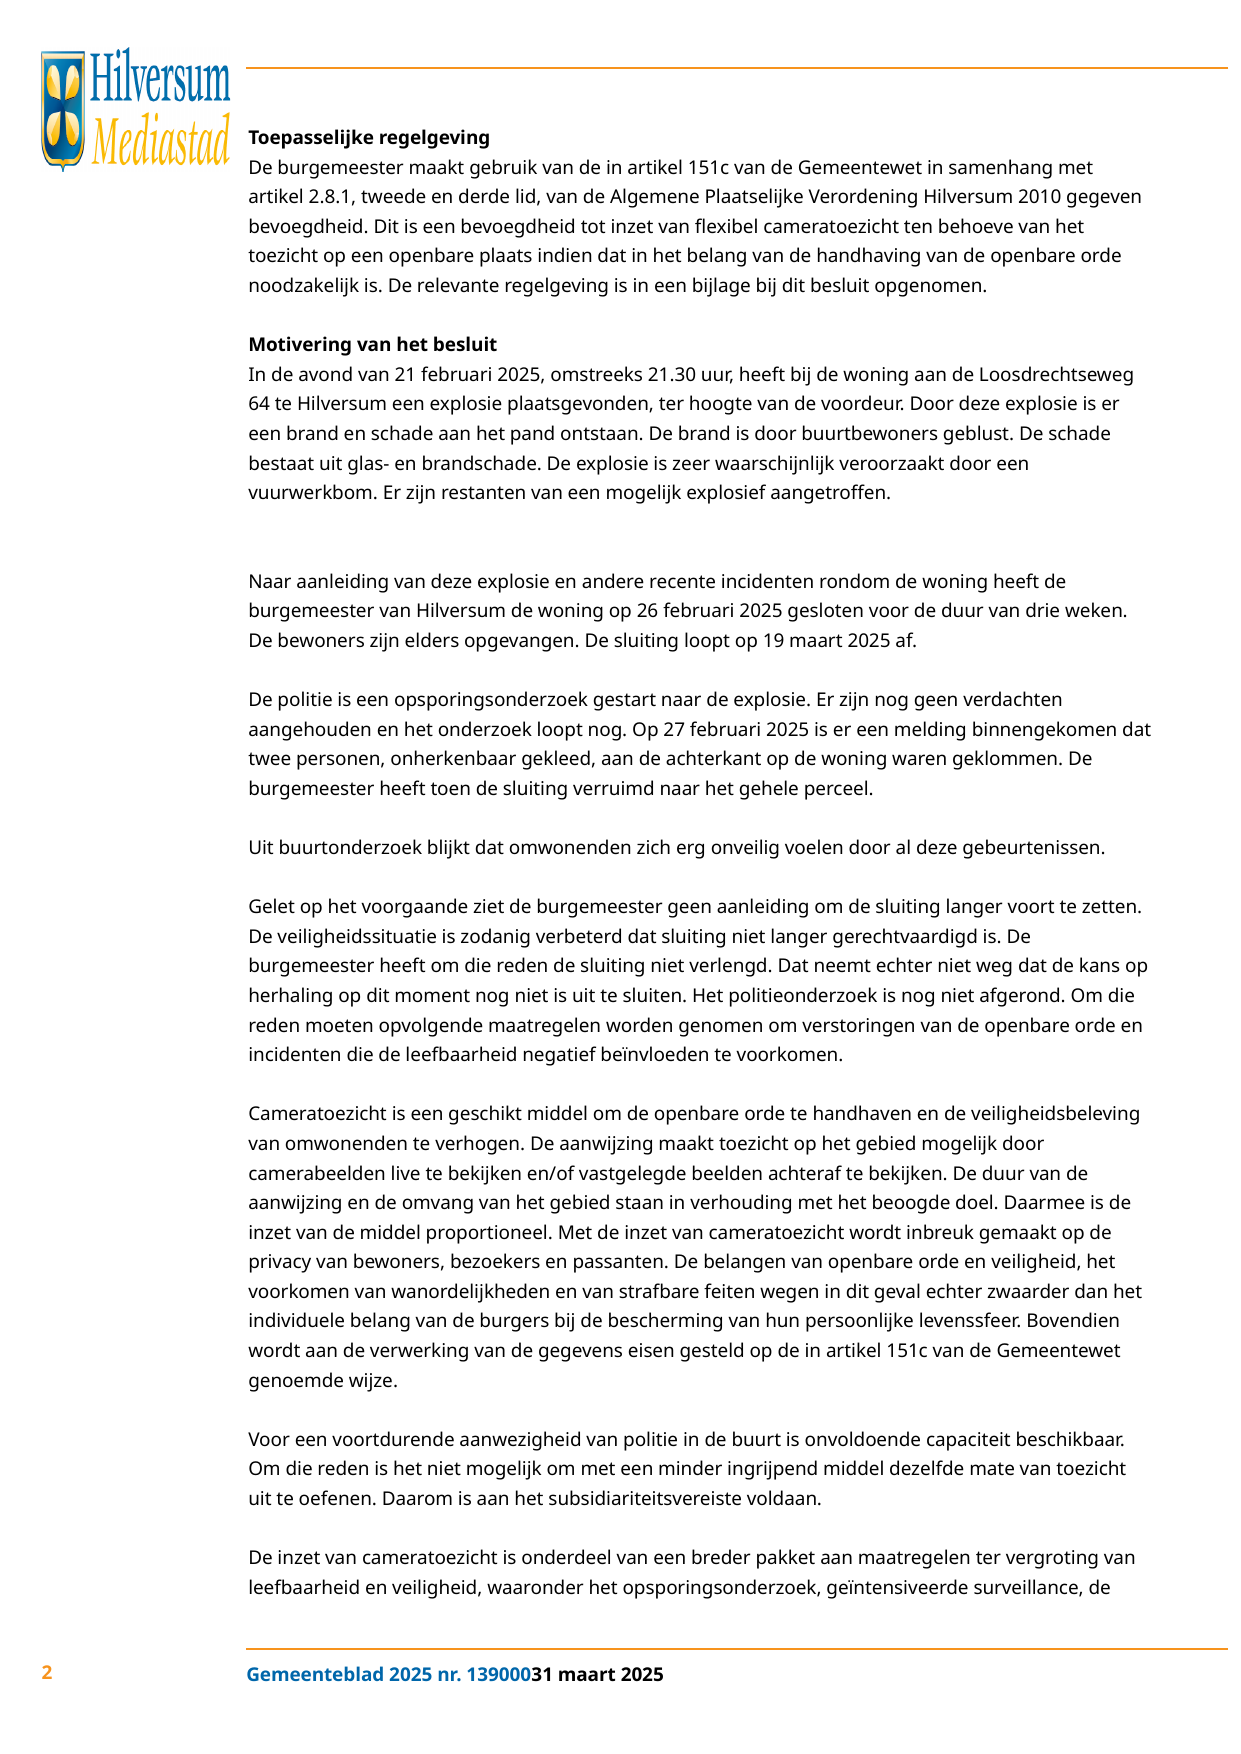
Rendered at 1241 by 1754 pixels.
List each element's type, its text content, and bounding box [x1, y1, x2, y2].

text De inzet van cameratoezicht is onderdeel van een breder pakket aan maatregelen ter vergroting van leefbaarheid en veiligheid, waaronder het opsporingsonderzoek, geïntensiveerde surveillance, de [248, 1544, 1152, 1600]
text Voor een voortdurende aanwezigheid van politie in de buurt is onvoldoende capaciteit beschikbaar. Om die reden is het niet mogelijk om met een minder ingrijpend middel dezelfde mate van toezicht uit te oefenen. Daarom is aan het subsidiariteitsvereiste voldaan. [248, 1426, 1152, 1511]
text Toepasselijke regelgeving [248, 124, 1152, 150]
text In de avond van 21 februari 2025, omstreeks 21.30 uur, heeft bij de woning aan de Loosdrechtseweg 64 te Hilversum een explosie plaatsgevonden, ter hoogte van de voordeur. Door deze explosie is er een brand en schade aan het pand ontstaan. De brand is door buurtbewoners geblust. De schade bestaat uit glas- en brandschade. De explosie is zeer waarschijnlijk veroorzaakt door een vuurwerkbom. Er zijn restanten van een mogelijk explosief aangetroffen. [248, 361, 1152, 505]
text Motivering van het besluit [248, 331, 1152, 357]
text Uit buurtonderzoek blijkt dat omwonenden zich erg onveilig voelen door al deze gebeurtenissen. [248, 834, 1152, 860]
text De politie is een opsporingsonderzoek gestart naar de explosie. Er zijn nog geen verdachten aangehouden en het onderzoek loopt nog. Op 27 februari 2025 is er een melding binnengekomen dat twee personen, onherkenbaar gekleed, aan de achterkant op de woning waren geklommen. De burgemeester heeft toen de sluiting verruimd naar het gehele perceel. [248, 686, 1152, 801]
text Naar aanleiding van deze explosie en andere recente incidenten rondom de woning heeft de burgemeester van Hilversum de woning op 26 februari 2025 gesloten voor de duur van drie weken. De bewoners zijn elders opgevangen. De sluiting loopt op 19 maart 2025 af. [248, 568, 1152, 653]
text De burgemeester maakt gebruik van de in artikel 151c van de Gemeentewet in samenhang met artikel 2.8.1, tweede en derde lid, van de Algemene Plaatselijke Verordening Hilversum 2010 gegeven bevoegdheid. Dit is een bevoegdheid tot inzet van flexibel cameratoezicht ten behoeve van het toezicht op een openbare plaats indien dat in het belang van de handhaving van de openbare orde noodzakelijk is. De relevante regelgeving is in een bijlage bij dit besluit opgenomen. [248, 154, 1152, 298]
text Gelet op het voorgaande ziet de burgemeester geen aanleiding om de sluiting langer voort te zetten. De veiligheidssituatie is zodanig verbeterd dat sluiting niet langer gerechtvaardigd is. De burgemeester heeft om die reden de sluiting niet verlengd. Dat neemt echter niet weg dat de kans op herhaling op dit moment nog niet is uit te sluiten. Het politieonderzoek is nog niet afgerond. Om die reden moeten opvolgende maatregelen worden genomen om verstoringen van de openbare orde en incidenten die de leefbaarheid negatief beïnvloeden te voorkomen. [248, 893, 1152, 1067]
picture [41, 47, 231, 172]
text Cameratoezicht is een geschikt middel om de openbare orde te handhaven en de veiligheidsbeleving van omwonenden te verhogen. De aanwijzing maakt toezicht op het gebied mogelijk door camerabeelden live te bekijken en/of vastgelegde beelden achteraf te bekijken. De duur van de aanwijzing en de omvang van het gebied staan in verhouding met het beoogde doel. Daarmee is de inzet van de middel proportioneel. Met de inzet van cameratoezicht wordt inbreuk gemaakt op de privacy van bewoners, bezoekers en passanten. De belangen van openbare orde en veiligheid, het voorkomen van wanordelijkheden en van strafbare feiten wegen in dit geval echter zwaarder dan het individuele belang van de burgers bij de bescherming van hun persoonlijke levenssfeer. Bovendien wordt aan de verwerking van de gegevens eisen gesteld op de in artikel 151c van de Gemeentewet genoemde wijze. [248, 1101, 1152, 1393]
